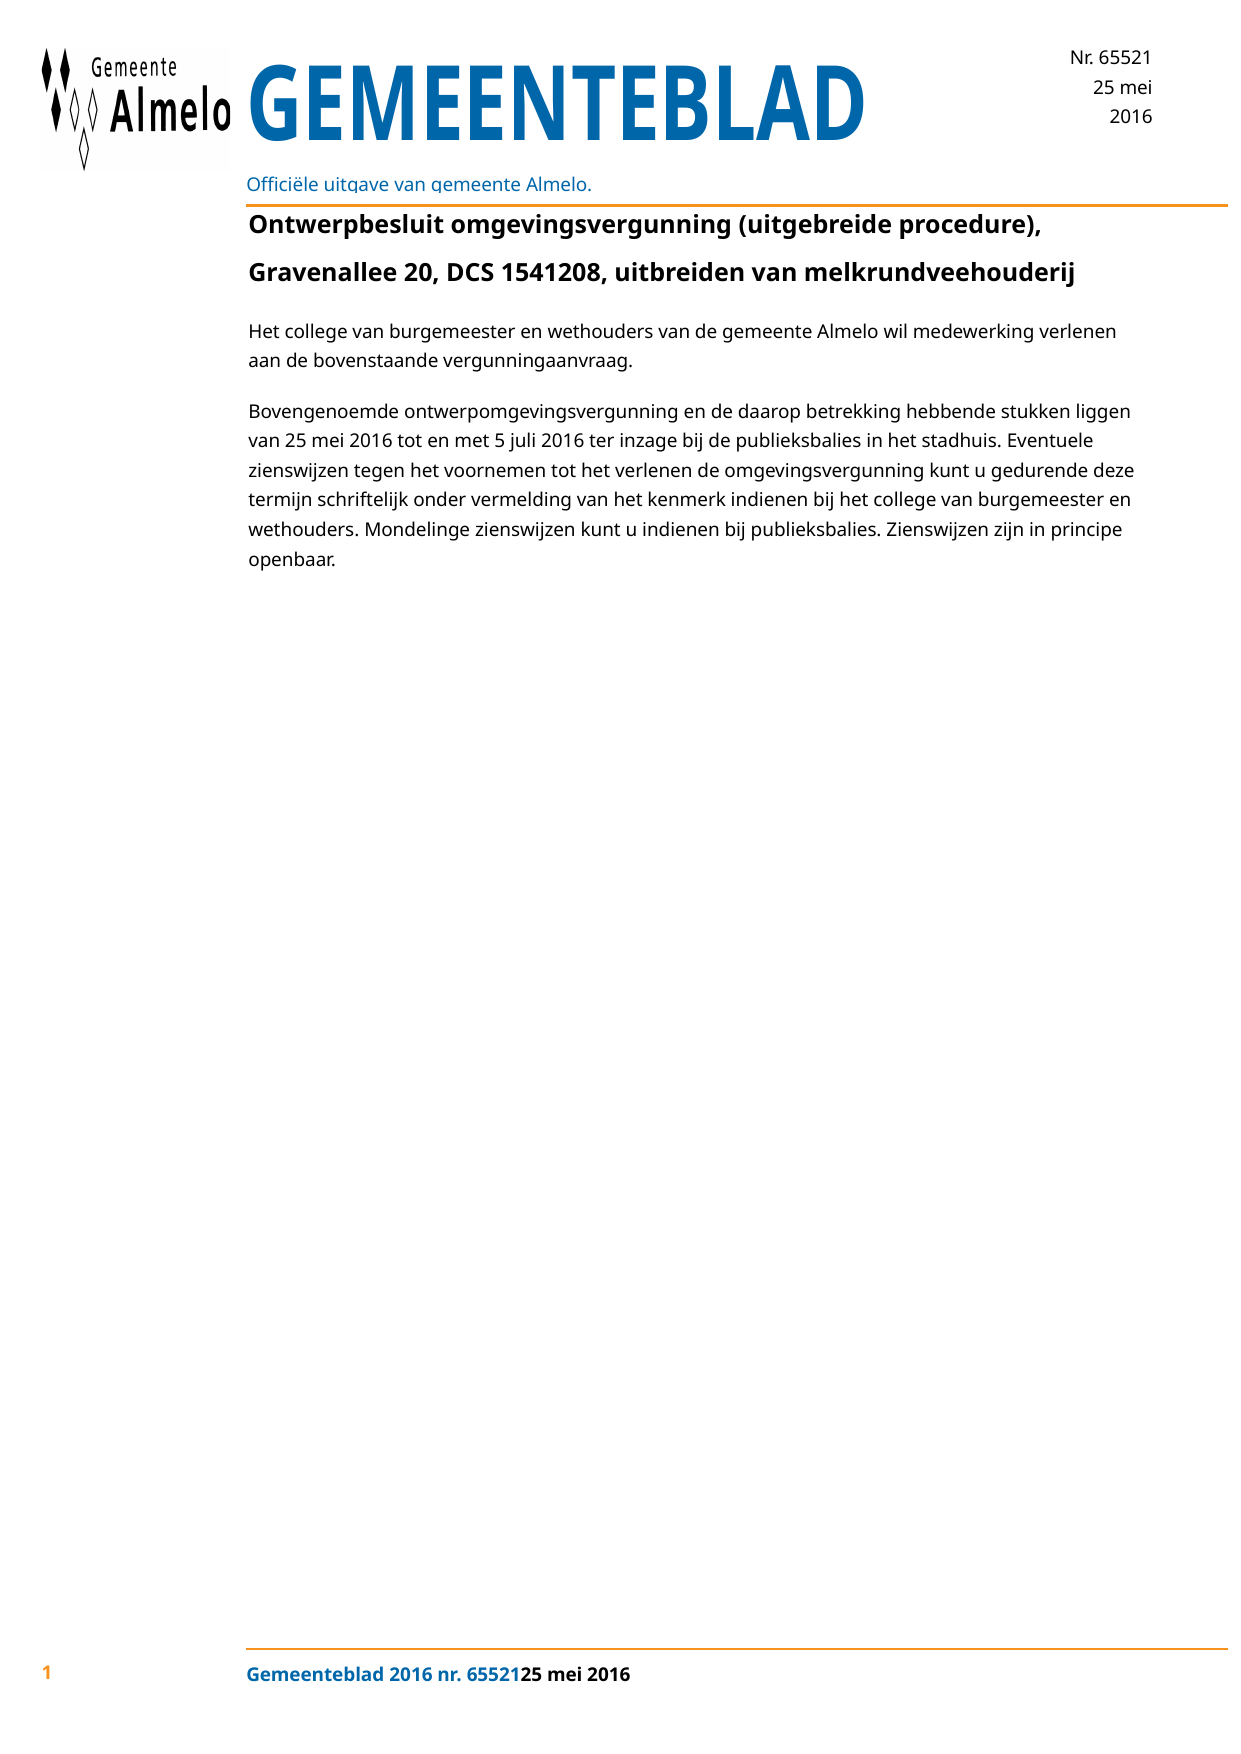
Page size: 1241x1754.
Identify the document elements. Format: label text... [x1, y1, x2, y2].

text Ontwerpbesluit omgevingsvergunning (uitgebreide procedure), Gravenallee 20, DCS 1541208, uitbreiden van melkrundveehouderij [248, 207, 1152, 288]
text Bovengenoemde ontwerpomgevingsvergunning en de daarop betrekking hebbende stukken liggen van 25 mei 2016 tot en met 5 juli 2016 ter inzage bij de publieksbalies in het stadhuis. Eventuele zienswijzen tegen het voornemen tot het verlenen de omgevingsvergunning kunt u gedurende deze termijn schriftelijk onder vermelding van het kenmerk indienen bij het college van burgemeester en wethouders. Mondelinge zienswijzen kunt u indienen bij publieksbalies. Zienswijzen zijn in principe openbaar. [248, 398, 1152, 572]
picture [41, 47, 231, 172]
text Het college van burgemeester en wethouders van de gemeente Almelo wil medewerking verlenen aan de bovenstaande vergunningaanvraag. [248, 318, 1152, 373]
